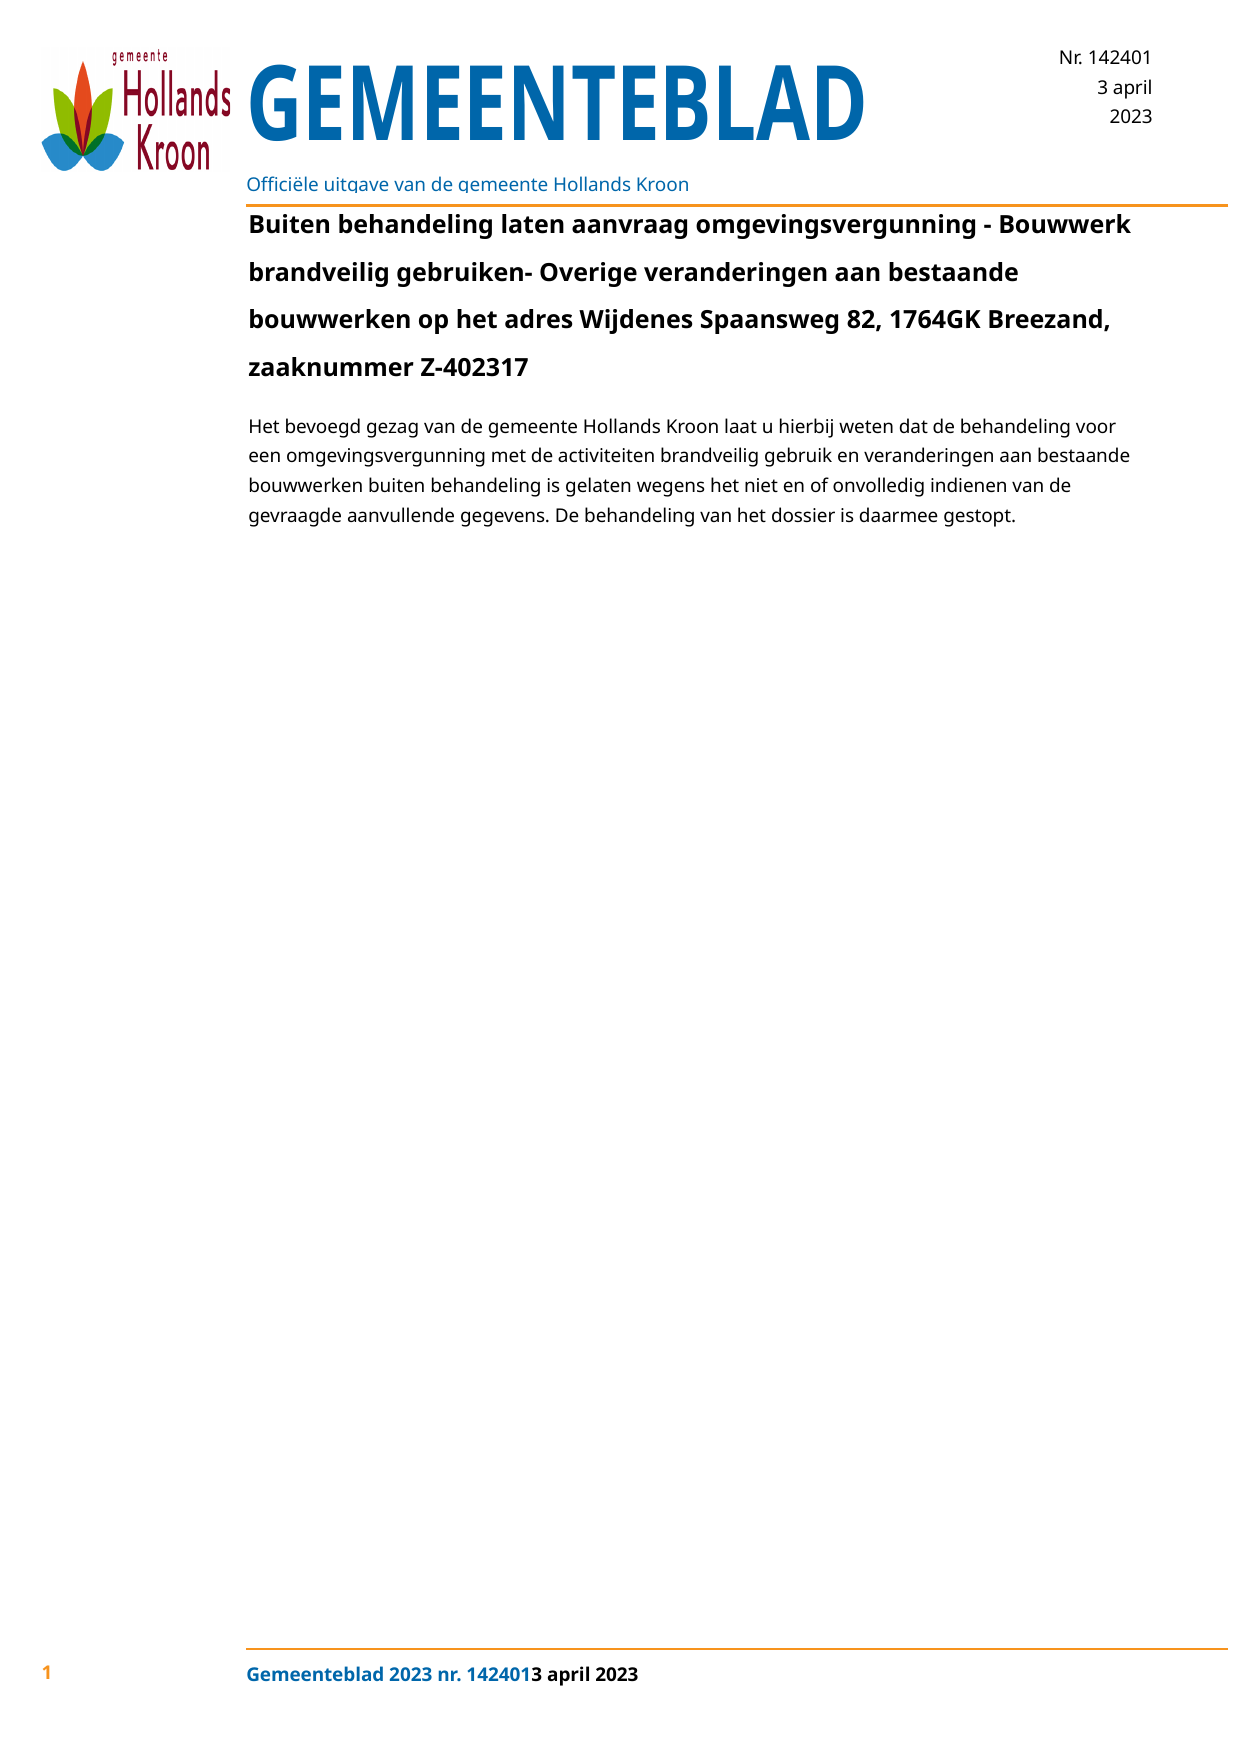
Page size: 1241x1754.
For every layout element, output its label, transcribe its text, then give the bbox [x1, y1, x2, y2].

text Het bevoegd gezag van de gemeente Hollands Kroon laat u hierbij weten dat de behandeling voor een omgevingsvergunning met de activiteiten brandveilig gebruik en veranderingen aan bestaande bouwwerken buiten behandeling is gelaten wegens het niet en of onvolledig indienen van de gevraagde aanvullende gegevens. De behandeling van het dossier is daarmee gestopt. [248, 413, 1152, 528]
text Buiten behandeling laten aanvraag omgevingsvergunning - Bouwwerk brandveilig gebruiken- Overige veranderingen aan bestaande bouwwerken op het adres Wijdenes Spaansweg 82, 1764GK Breezand, zaaknummer Z-402317 [248, 207, 1152, 384]
picture [41, 47, 231, 172]
